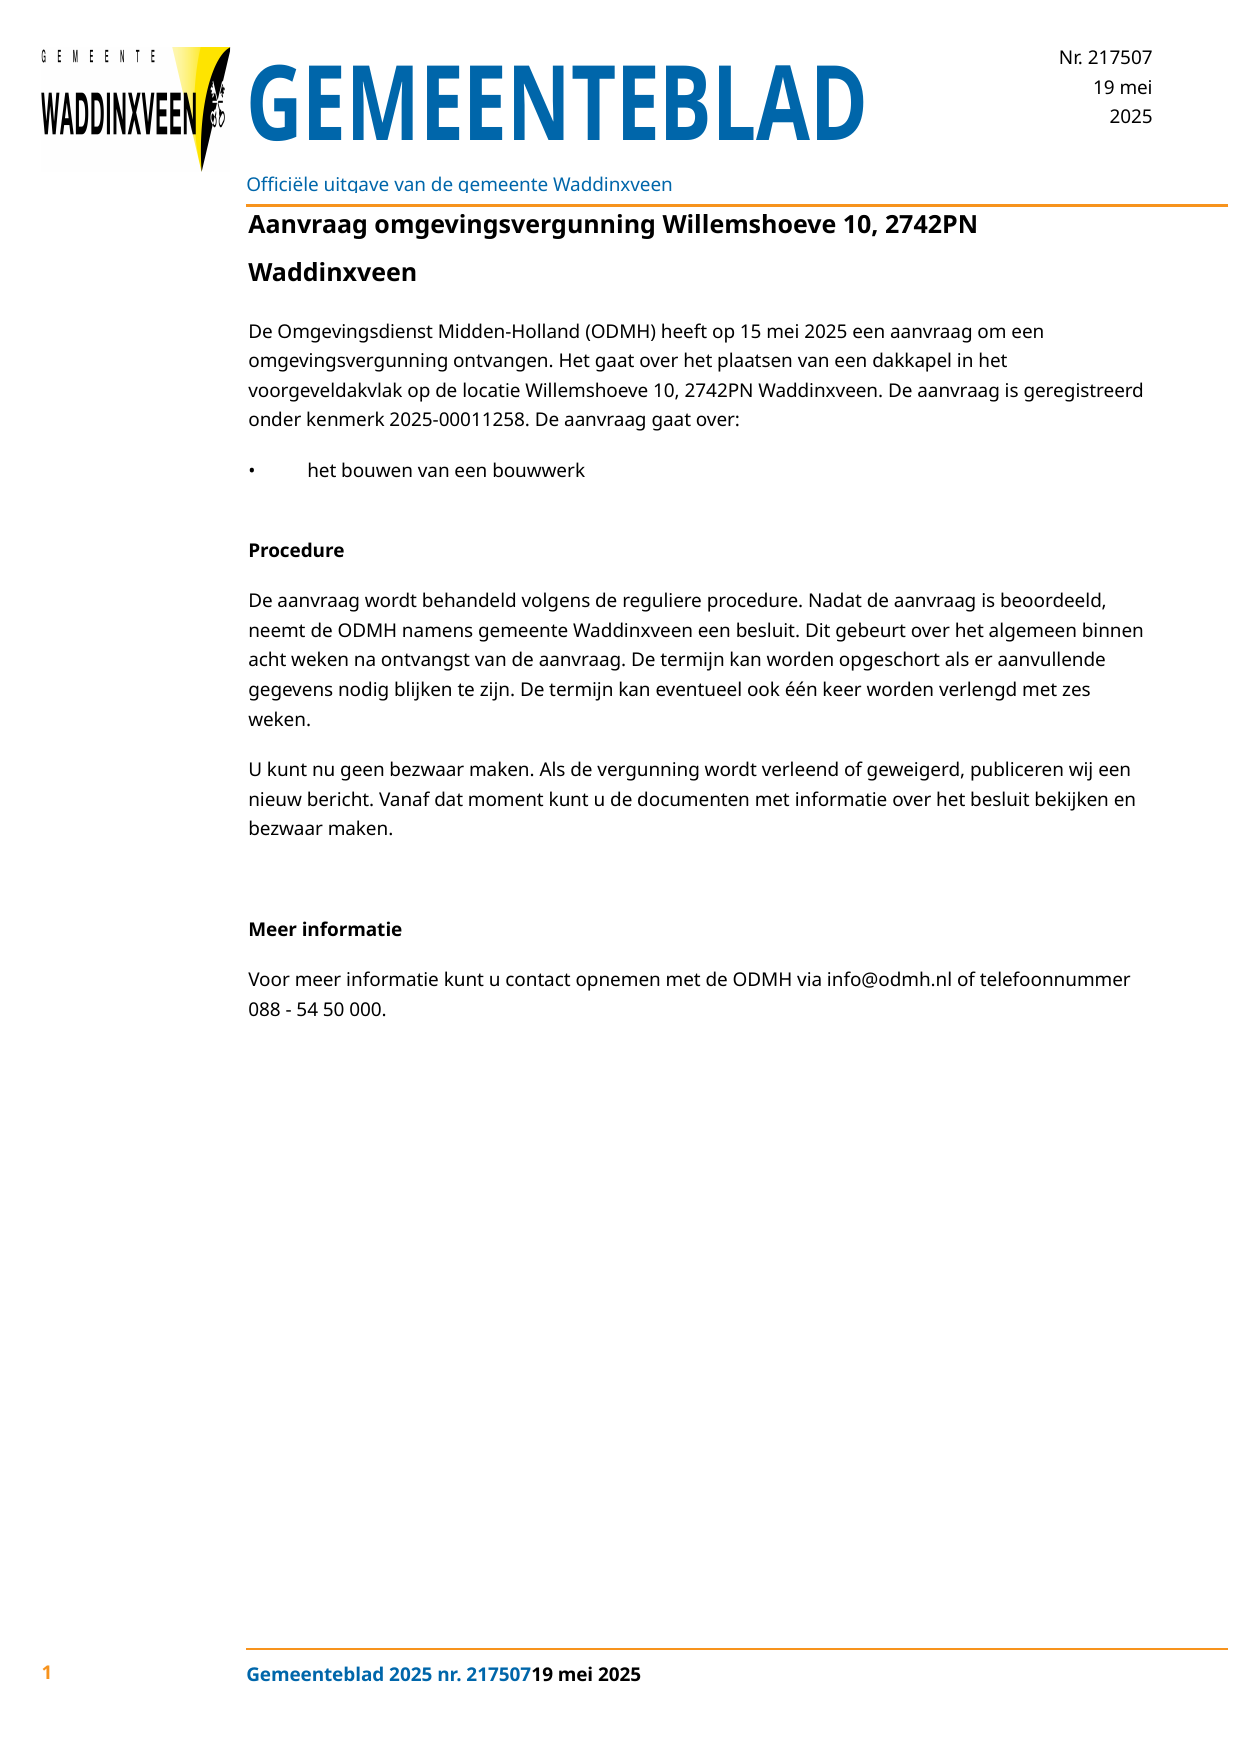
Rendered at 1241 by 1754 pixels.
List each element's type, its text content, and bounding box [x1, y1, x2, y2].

text Aanvraag omgevingsvergunning Willemshoeve 10, 2742PN Waddinxveen [248, 207, 1152, 288]
text U kunt nu geen bezwaar maken. Als de vergunning wordt verleend of geweigerd, publiceren wij een nieuw bericht. Vanaf dat moment kunt u de documenten met informatie over het besluit bekijken en bezwaar maken. [248, 756, 1152, 841]
text Procedure [248, 537, 1152, 563]
text De Omgevingsdienst Midden-Holland (ODMH) heeft op 15 mei 2025 een aanvraag om een omgevingsvergunning ontvangen. Het gaat over het plaatsen van een dakkapel in het voorgeveldakvlak op de locatie Willemshoeve 10, 2742PN Waddinxveen. De aanvraag is geregistreerd onder kenmerk 2025-00011258. De aanvraag gaat over: [248, 318, 1152, 432]
list het bouwen van een bouwwerk [248, 457, 1152, 483]
text De aanvraag wordt behandeld volgens de reguliere procedure. Nadat de aanvraag is beoordeeld, neemt de ODMH namens gemeente Waddinxveen een besluit. Dit gebeurt over het algemeen binnen acht weken na ontvangst van de aanvraag. De termijn kan worden opgeschort als er aanvullende gegevens nodig blijken te zijn. De termijn kan eventueel ook één keer worden verlengd met zes weken. [248, 587, 1152, 732]
text Voor meer informatie kunt u contact opnemen met de ODMH via info@odmh.nl of telefoonnummer 088 - 54 50 000. [248, 967, 1152, 1022]
text Meer informatie [248, 916, 1152, 942]
picture [41, 47, 231, 172]
